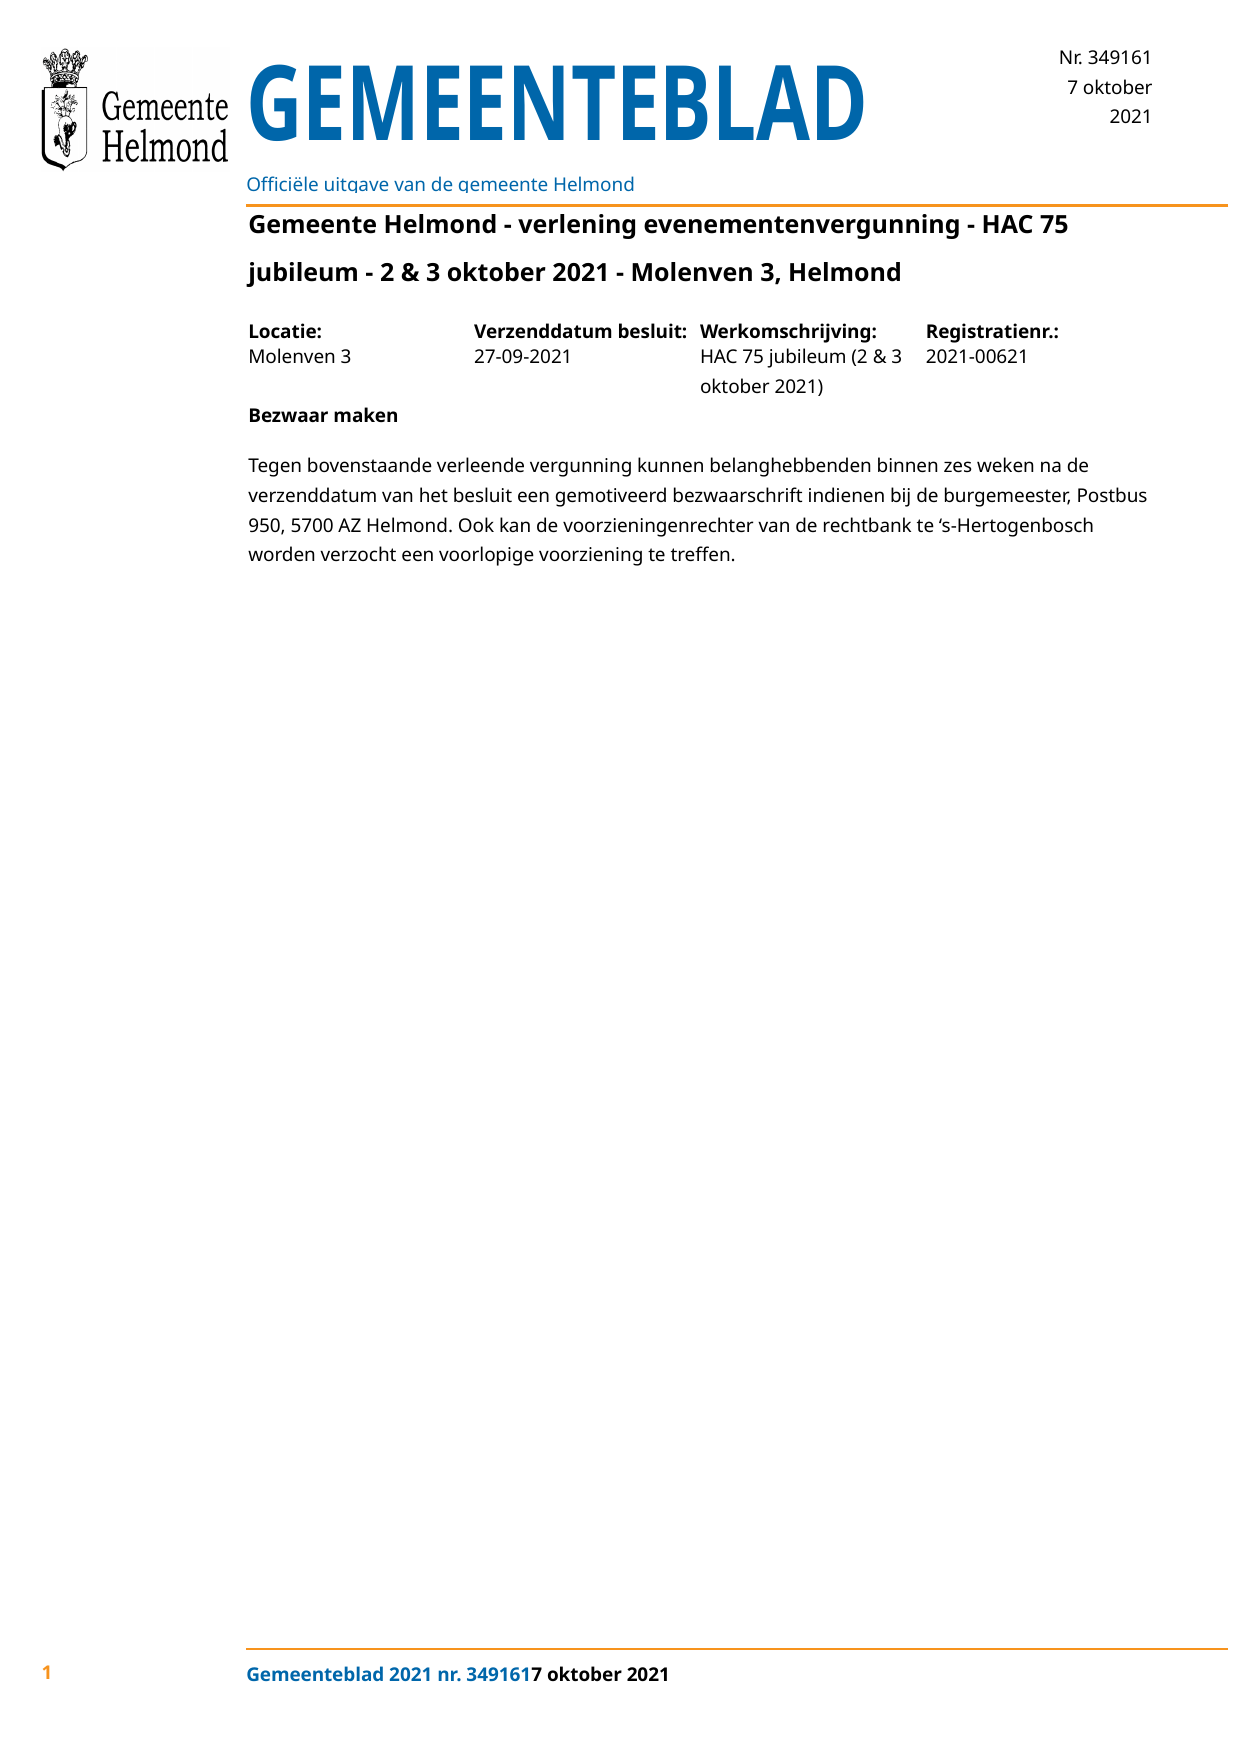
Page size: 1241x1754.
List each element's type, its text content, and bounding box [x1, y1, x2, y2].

table_cell Molenven 3 [248, 344, 474, 399]
table_header Verzenddatum besluit: [474, 318, 700, 344]
text Tegen bovenstaande verleende vergunning kunnen belanghebbenden binnen zes weken na de verzenddatum van het besluit een gemotiveerd bezwaarschrift indienen bij de burgemeester, Postbus 950, 5700 AZ Helmond. Ook kan de voorzieningenrechter van de rechtbank te ‘s-Hertogenbosch worden verzocht een voorlopige voorziening te treffen. [248, 453, 1152, 567]
text Gemeente Helmond - verlening evenementenvergunning - HAC 75 jubileum - 2 & 3 oktober 2021 - Molenven 3, Helmond [248, 207, 1152, 288]
table_cell 2021-00621 [926, 344, 1152, 399]
table_cell 27-09-2021 [474, 344, 700, 399]
table_cell HAC 75 jubileum (2 & 3 oktober 2021) [700, 344, 926, 399]
text Bezwaar maken [248, 402, 1152, 428]
table_header Registratienr.: [926, 318, 1152, 344]
picture [41, 47, 231, 172]
table_header Locatie: [248, 318, 474, 344]
table_header Werkomschrijving: [700, 318, 926, 344]
